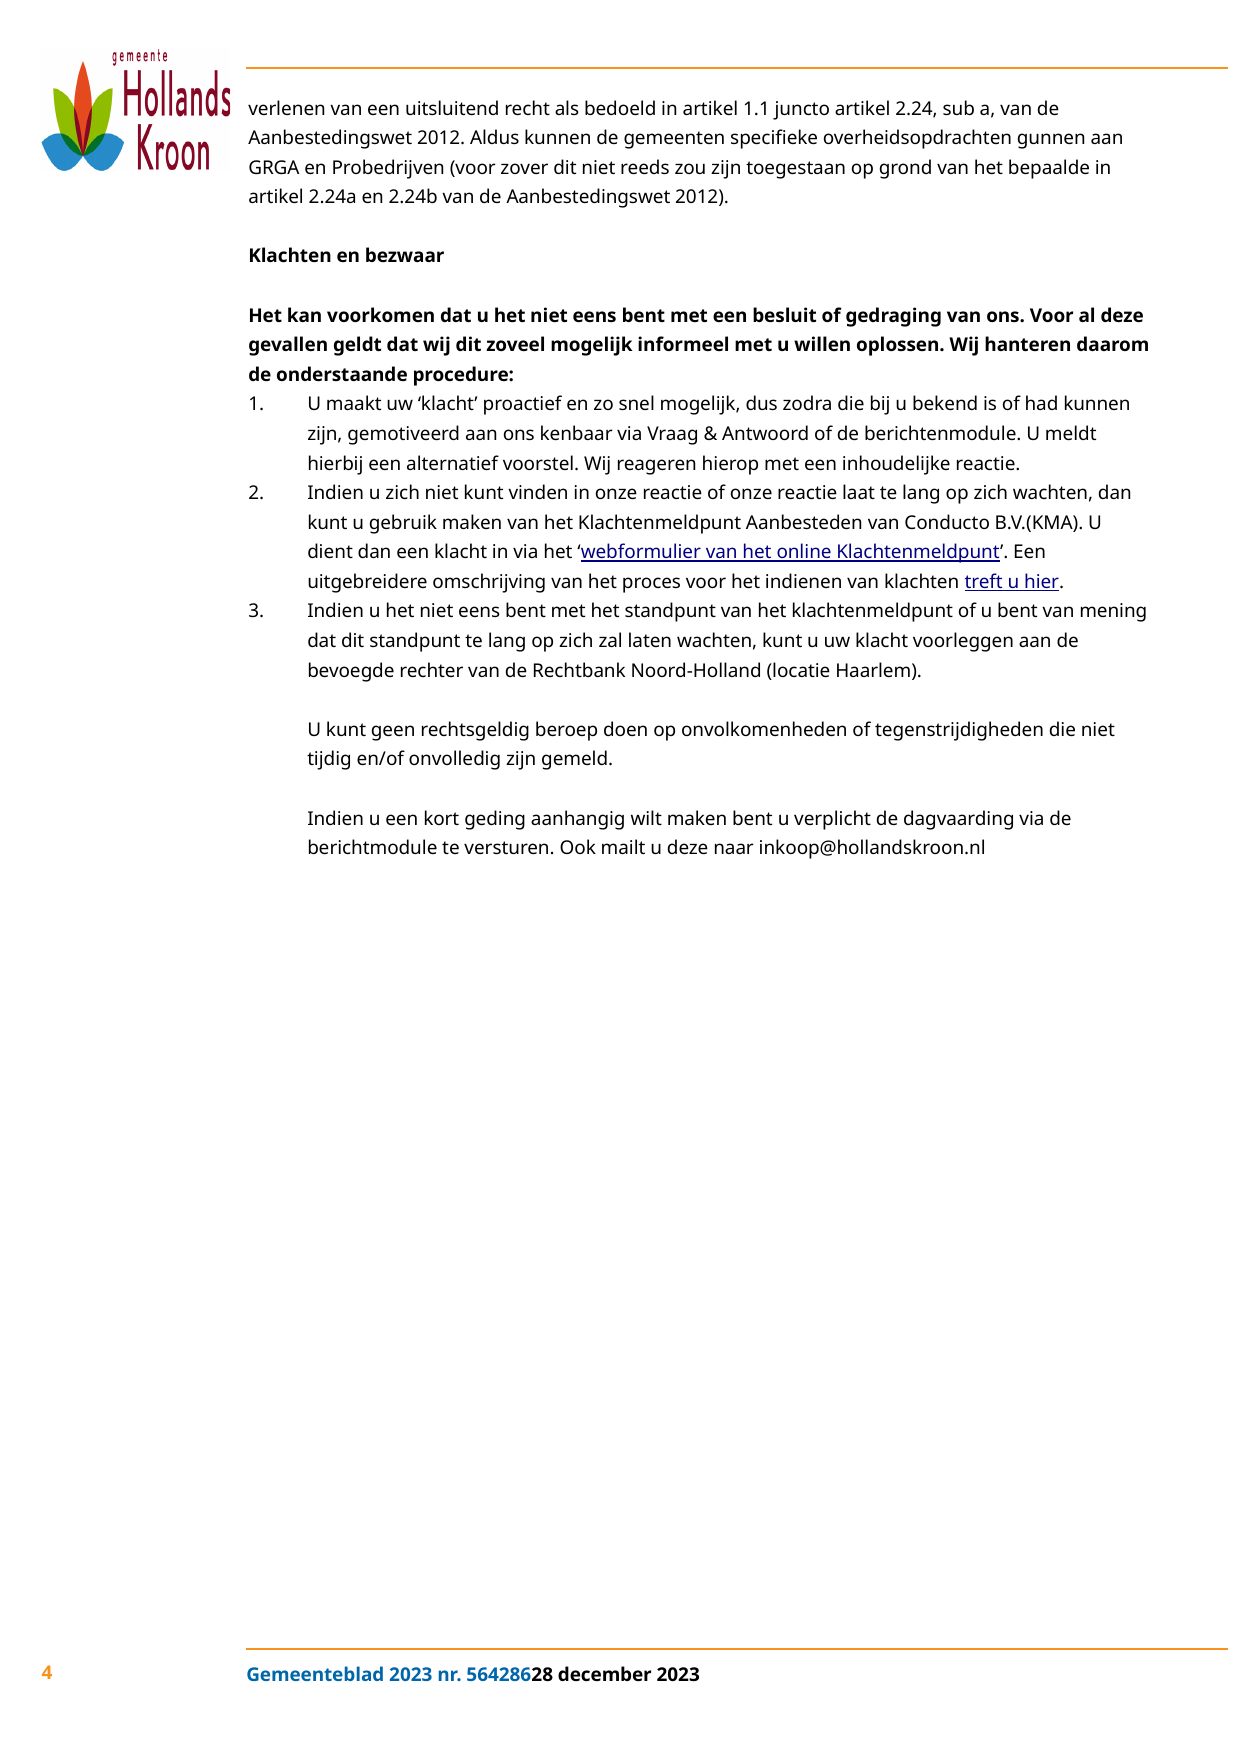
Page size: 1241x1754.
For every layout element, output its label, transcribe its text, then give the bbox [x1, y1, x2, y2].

picture [41, 47, 231, 172]
text Klachten en bezwaar [248, 243, 1152, 268]
text Het kan voorkomen dat u het niet eens bent met een besluit of gedraging van ons. Voor al deze gevallen geldt dat wij dit zoveel mogelijk informeel met u willen oplossen. Wij hanteren daarom de onderstaande procedure: [248, 302, 1152, 387]
list Indien u zich niet kunt vinden in onze reactie of onze reactie laat te lang op zich wachten, dan kunt u gebruik maken van het Klachtenmeldpunt Aanbesteden van Conducto B.V.(KMA). U dient dan een klacht in via het ‘webformulier van het online Klachtenmeldpunt’. Een uitgebreidere omschrijving van het proces voor het indienen van klachten treft u hier. [248, 479, 1152, 594]
text verlenen van een uitsluitend recht als bedoeld in artikel 1.1 juncto artikel 2.24, sub a, van de Aanbestedingswet 2012. Aldus kunnen de gemeenten specifieke overheidsopdrachten gunnen aan GRGA en Probedrijven (voor zover dit niet reeds zou zijn toegestaan op grond van het bepaalde in artikel 2.24a en 2.24b van de Aanbestedingswet 2012). [248, 95, 1152, 209]
list U kunt geen rechtsgeldig beroep doen op onvolkomenheden of tegenstrijdigheden die niet tijdig en/of onvolledig zijn gemeld. [248, 716, 1152, 771]
list Indien u het niet eens bent met het standpunt van het klachtenmeldpunt of u bent van mening dat dit standpunt te lang op zich zal laten wachten, kunt u uw klacht voorleggen aan de bevoegde rechter van de Rechtbank Noord-Holland (locatie Haarlem). [248, 598, 1152, 683]
list U maakt uw ‘klacht’ proactief en zo snel mogelijk, dus zodra die bij u bekend is of had kunnen zijn, gemotiveerd aan ons kenbaar via Vraag & Antwoord of de berichtenmodule. U meldt hierbij een alternatief voorstel. Wij reageren hierop met een inhoudelijke reactie. [248, 391, 1152, 476]
list Indien u een kort geding aanhangig wilt maken bent u verplicht de dagvaarding via de berichtmodule te versturen. Ook mailt u deze naar inkoop@hollandskroon.nl [248, 805, 1152, 860]
